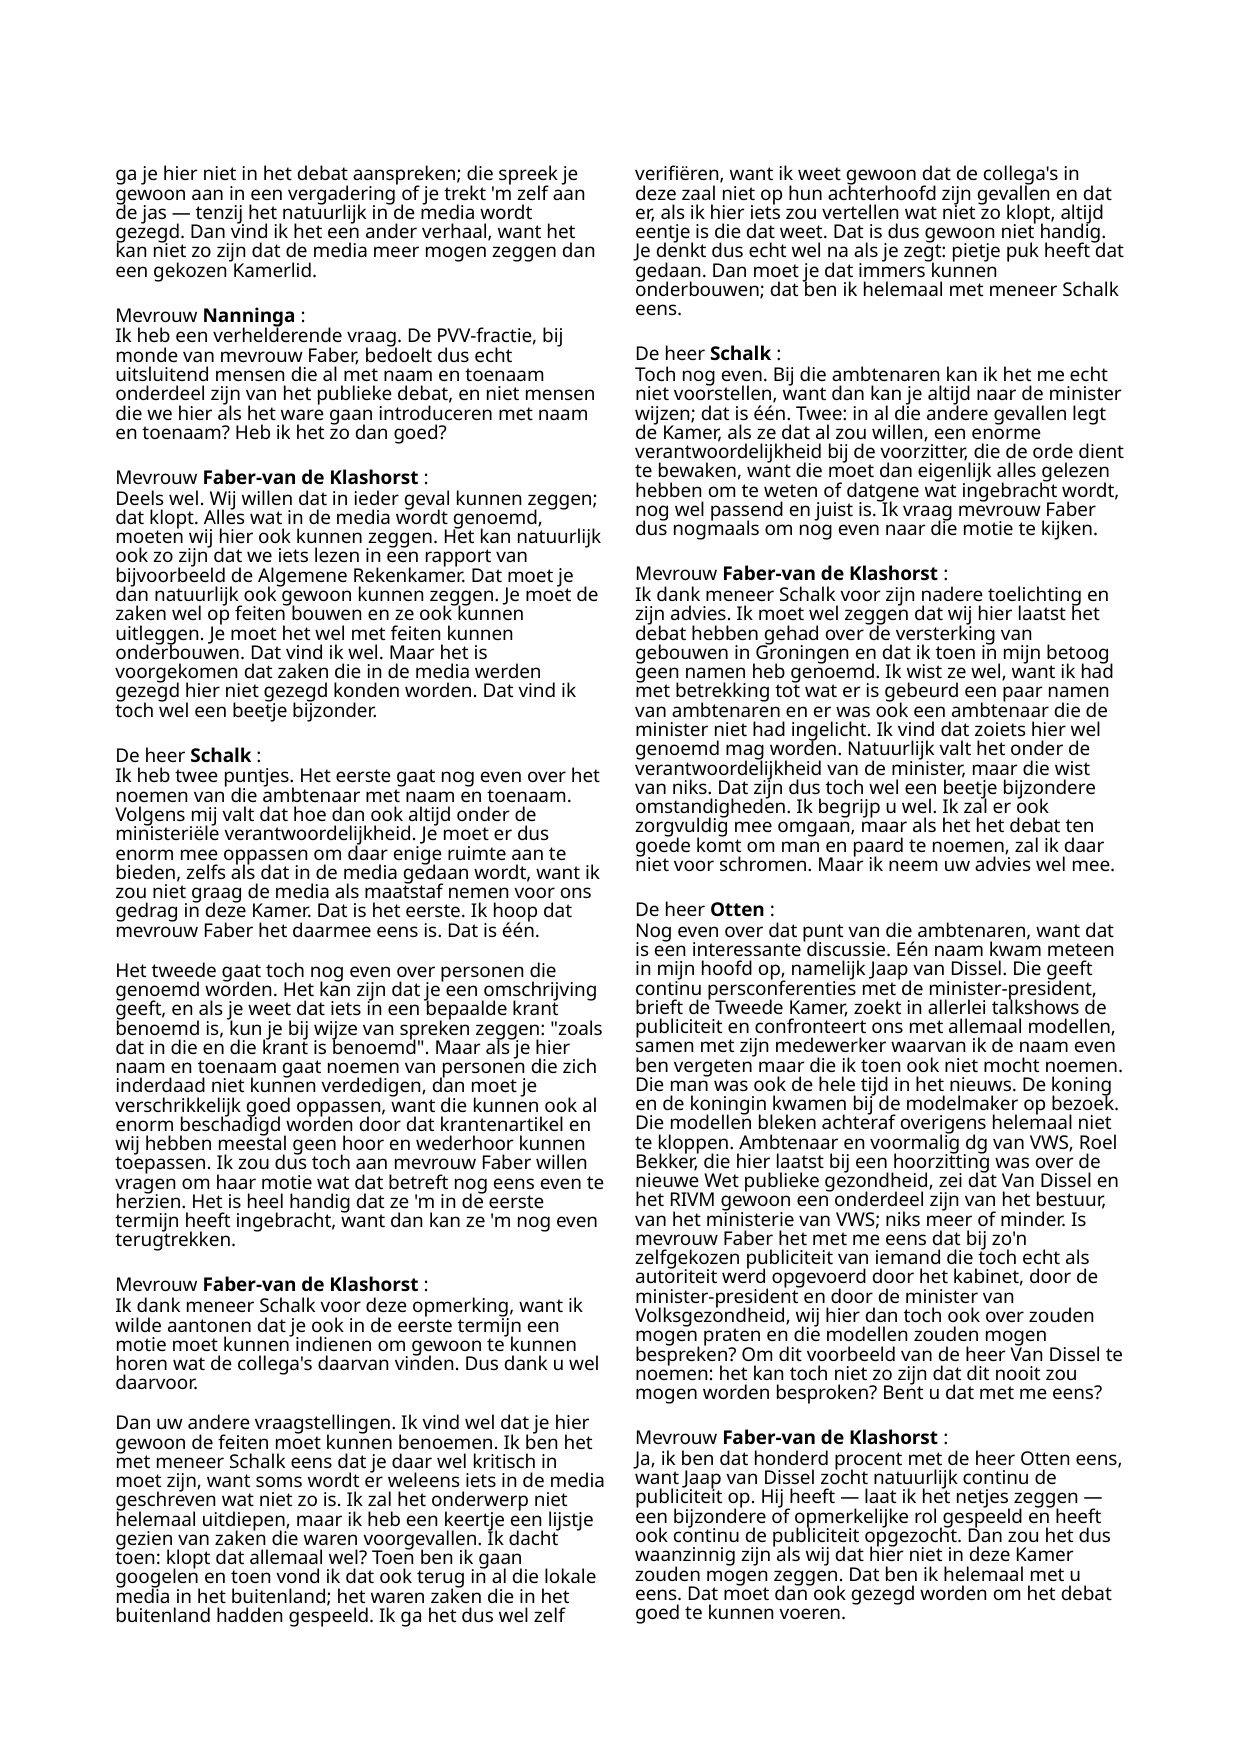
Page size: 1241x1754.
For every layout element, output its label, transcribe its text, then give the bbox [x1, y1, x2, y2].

text Ik dank meneer Schalk voor zijn nadere toelichting en zijn advies. Ik moet wel zeggen dat wij hier laatst het debat hebben gehad over de versterking van gebouwen in Groningen en dat ik toen in mijn betoog geen namen heb genoemd. Ik wist ze wel, want ik had met betrekking tot wat er is gebeurd een paar namen van ambtenaren en er was ook een ambtenaar die de minister niet had ingelicht. Ik vind dat zoiets hier wel genoemd mag worden. Natuurlijk valt het onder de verantwoordelijkheid van de minister, maar die wist van niks. Dat zijn dus toch wel een beetje bijzondere omstandigheden. Ik begrijp u wel. Ik zal er ook zorgvuldig mee omgaan, maar als het het debat ten goede komt om man en paard te noemen, zal ik daar niet voor schromen. Maar ik neem uw advies wel mee. [635, 586, 1125, 875]
text Mevrouw Faber-van de Klashorst : [635, 1424, 1125, 1450]
text Ik heb een verhelderende vraag. De PVV-fractie, bij monde van mevrouw Faber, bedoelt dus echt uitsluitend mensen die al met naam en toenaam onderdeel zijn van het publieke debat, en niet mensen die we hier als het ware gaan introduceren met naam en toenaam? Heb ik het zo dan goed? [115, 327, 605, 443]
text Het tweede gaat toch nog even over personen die genoemd worden. Het kan zijn dat je een omschrijving geeft, en als je weet dat iets in een bepaalde krant benoemd is, kun je bij wijze van spreken zeggen: "zoals dat in die en die krant is benoemd". Maar als je hier naam en toenaam gaat noemen van personen die zich inderdaad niet kunnen verdedigen, dan moet je verschrikkelijk goed oppassen, want die kunnen ook al enorm beschadigd worden door dat krantenartikel en wij hebben meestal geen hoor en wederhoor kunnen toepassen. Ik zou dus toch aan mevrouw Faber willen vragen om haar motie wat dat betreft nog eens even te herzien. Het is heel handig dat ze 'm in de eerste termijn heeft ingebracht, want dan kan ze 'm nog even terugtrekken. [115, 962, 605, 1251]
text Toch nog even. Bij die ambtenaren kan ik het me echt niet voorstellen, want dan kan je altijd naar de minister wijzen; dat is één. Twee: in al die andere gevallen legt de Kamer, als ze dat al zou willen, een enorme verantwoordelijkheid bij de voorzitter, die de orde dient te bewaken, want die moet dan eigenlijk alles gelezen hebben om te weten of datgene wat ingebracht wordt, nog wel passend en juist is. Ik vraag mevrouw Faber dus nogmaals om nog even naar die motie te kijken. [635, 366, 1125, 539]
text Nog even over dat punt van die ambtenaren, want dat is een interessante discussie. Eén naam kwam meteen in mijn hoofd op, namelijk Jaap van Dissel. Die geeft continu persconferenties met de minister-president, brieft de Tweede Kamer, zoekt in allerlei talkshows de publiciteit en confronteert ons met allemaal modellen, samen met zijn medewerker waarvan ik de naam even ben vergeten maar die ik toen ook niet mocht noemen. Die man was ook de hele tijd in het nieuws. De koning en de koningin kwamen bij de modelmaker op bezoek. Die modellen bleken achteraf overigens helemaal niet te kloppen. Ambtenaar en voormalig dg van VWS, Roel Bekker, die hier laatst bij een hoorzitting was over de nieuwe Wet publieke gezondheid, zei dat Van Dissel en het RIVM gewoon een onderdeel zijn van het bestuur, van het ministerie van VWS; niks meer of minder. Is mevrouw Faber het met me eens dat bij zo'n zelfgekozen publiciteit van iemand die toch echt als autoriteit werd opgevoerd door het kabinet, door de minister-president en door de minister van Volksgezondheid, wij hier dan toch ook over zouden mogen praten en die modellen zouden mogen bespreken? Om dit voorbeeld van de heer Van Dissel te noemen: het kan toch niet zo zijn dat dit nooit zou mogen worden besproken? Bent u dat met me eens? [635, 922, 1125, 1403]
text Deels wel. Wij willen dat in ieder geval kunnen zeggen; dat klopt. Alles wat in de media wordt genoemd, moeten wij hier ook kunnen zeggen. Het kan natuurlijk ook zo zijn dat we iets lezen in een rapport van bijvoorbeeld de Algemene Rekenkamer. Dat moet je dan natuurlijk ook gewoon kunnen zeggen. Je moet de zaken wel op feiten bouwen en ze ook kunnen uitleggen. Je moet het wel met feiten kunnen onderbouwen. Dat vind ik wel. Maar het is voorgekomen dat zaken die in de media werden gezegd hier niet gezegd konden worden. Dat vind ik toch wel een beetje bijzonder. [115, 490, 605, 721]
text De heer Otten : [635, 896, 1125, 922]
text De heer Schalk : [115, 742, 605, 767]
text Mevrouw Faber-van de Klashorst : [115, 1272, 605, 1297]
text Ik heb twee puntjes. Het eerste gaat nog even over het noemen van die ambtenaar met naam en toenaam. Volgens mij valt dat hoe dan ook altijd onder de ministeriële verantwoordelijkheid. Je moet er dus enorm mee oppassen om daar enige ruimte aan te bieden, zelfs als dat in de media gedaan wordt, want ik zou niet graag de media als maatstaf nemen voor ons gedrag in deze Kamer. Dat is het eerste. Ik hoop dat mevrouw Faber het daarmee eens is. Dat is één. [115, 767, 605, 941]
text ga je hier niet in het debat aanspreken; die spreek je gewoon aan in een vergadering of je trekt 'm zelf aan de jas — tenzij het natuurlijk in de media wordt gezegd. Dan vind ik het een ander verhaal, want het kan niet zo zijn dat de media meer mogen zeggen dan een gekozen Kamerlid. [115, 165, 605, 281]
text Dan uw andere vraagstellingen. Ik vind wel dat je hier gewoon de feiten moet kunnen benoemen. Ik ben het met meneer Schalk eens dat je daar wel kritisch in moet zijn, want soms wordt er weleens iets in de media geschreven wat niet zo is. Ik zal het onderwerp niet helemaal uitdiepen, maar ik heb een keertje een lijstje gezien van zaken die waren voorgevallen. Ik dacht toen: klopt dat allemaal wel? Toen ben ik gaan googelen en toen vond ik dat ook terug in al die lokale media in het buitenland; het waren zaken die in het buitenland hadden gespeeld. Ik ga het dus wel zelf [115, 1414, 605, 1626]
text Ja, ik ben dat honderd procent met de heer Otten eens, want Jaap van Dissel zocht natuurlijk continu de publiciteit op. Hij heeft — laat ik het netjes zeggen — een bijzondere of opmerkelijke rol gespeeld en heeft ook continu de publiciteit opgezocht. Dan zou het dus waanzinnig zijn als wij dat hier niet in deze Kamer zouden mogen zeggen. Dat ben ik helemaal met u eens. Dat moet dan ook gezegd worden om het debat goed te kunnen voeren. [635, 1450, 1125, 1623]
text Ik dank meneer Schalk voor deze opmerking, want ik wilde aantonen dat je ook in de eerste termijn een motie moet kunnen indienen om gewoon te kunnen horen wat de collega's daarvan vinden. Dus dank u wel daarvoor. [115, 1297, 605, 1394]
text De heer Schalk : [635, 340, 1125, 366]
text Mevrouw Nanninga : [115, 302, 605, 327]
text Mevrouw Faber-van de Klashorst : [115, 464, 605, 490]
text Mevrouw Faber-van de Klashorst : [635, 560, 1125, 586]
text verifiëren, want ik weet gewoon dat de collega's in deze zaal niet op hun achterhoofd zijn gevallen en dat er, als ik hier iets zou vertellen wat niet zo klopt, altijd eentje is die dat weet. Dat is dus gewoon niet handig. Je denkt dus echt wel na als je zegt: pietje puk heeft dat gedaan. Dan moet je dat immers kunnen onderbouwen; dat ben ik helemaal met meneer Schalk eens. [635, 165, 1125, 319]
